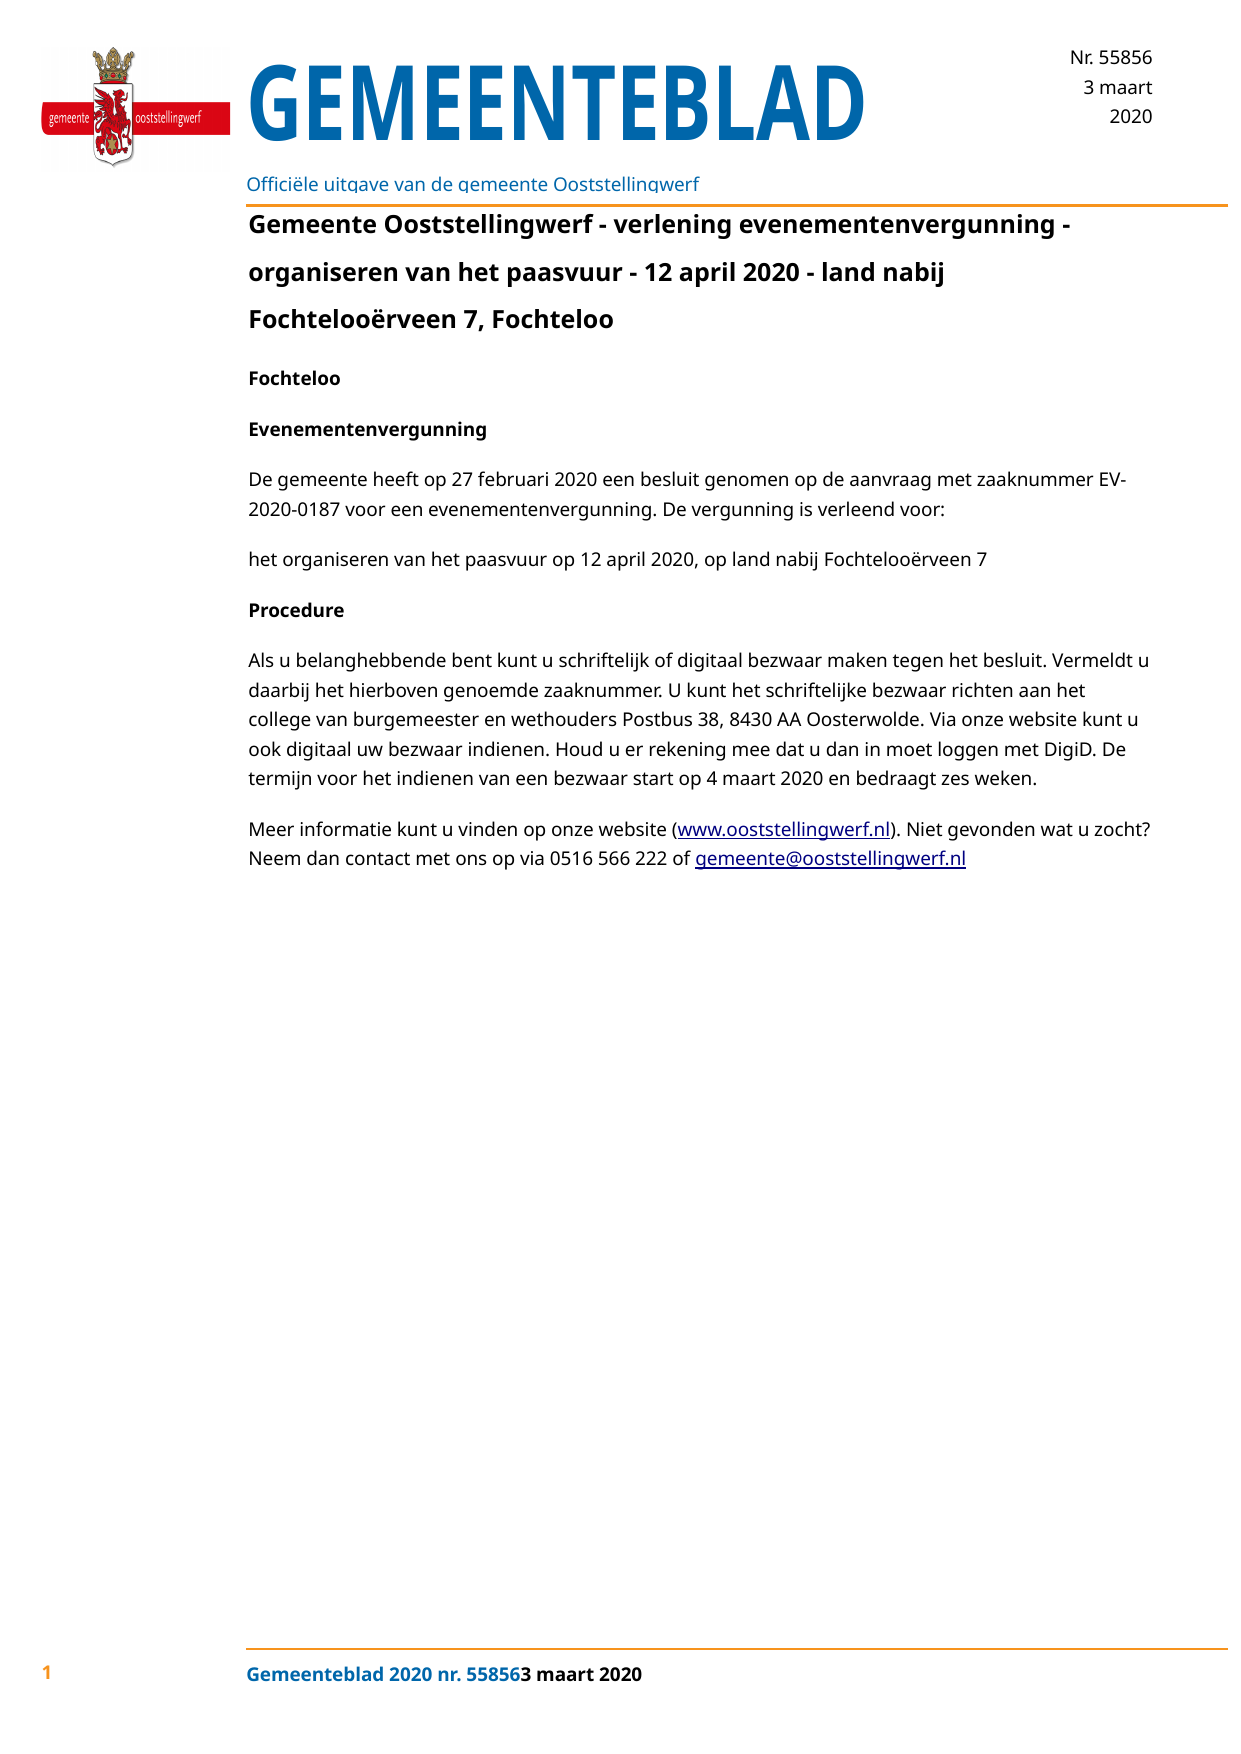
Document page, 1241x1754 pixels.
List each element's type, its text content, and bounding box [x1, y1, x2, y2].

text Meer informatie kunt u vinden op onze website (www.ooststellingwerf.nl). Niet gevonden wat u zocht? Neem dan contact met ons op via 0516 566 222 of gemeente@ooststellingwerf.nl [248, 816, 1152, 871]
text Procedure [248, 597, 1152, 622]
text Evenementenvergunning [248, 416, 1152, 442]
text Als u belanghebbende bent kunt u schriftelijk of digitaal bezwaar maken tegen het besluit. Vermeldt u daarbij het hierboven genoemde zaaknummer. U kunt het schriftelijke bezwaar richten aan het college van burgemeester en wethouders Postbus 38, 8430 AA Oosterwolde. Via onze website kunt u ook digitaal uw bezwaar indienen. Houd u er rekening mee dat u dan in moet loggen met DigiD. De termijn voor het indienen van een bezwaar start op 4 maart 2020 en bedraagt zes weken. [248, 647, 1152, 791]
text het organiseren van het paasvuur op 12 april 2020, op land nabij Fochtelooërveen 7 [248, 546, 1152, 572]
text De gemeente heeft op 27 februari 2020 een besluit genomen op de aanvraag met zaaknummer EV-2020-0187 voor een evenementenvergunning. De vergunning is verleend voor: [248, 466, 1152, 522]
picture [41, 47, 231, 172]
text Gemeente Ooststellingwerf - verlening evenementenvergunning - organiseren van het paasvuur - 12 april 2020 - land nabij Fochtelooërveen 7, Fochteloo [248, 207, 1152, 336]
text Fochteloo [248, 366, 1152, 391]
